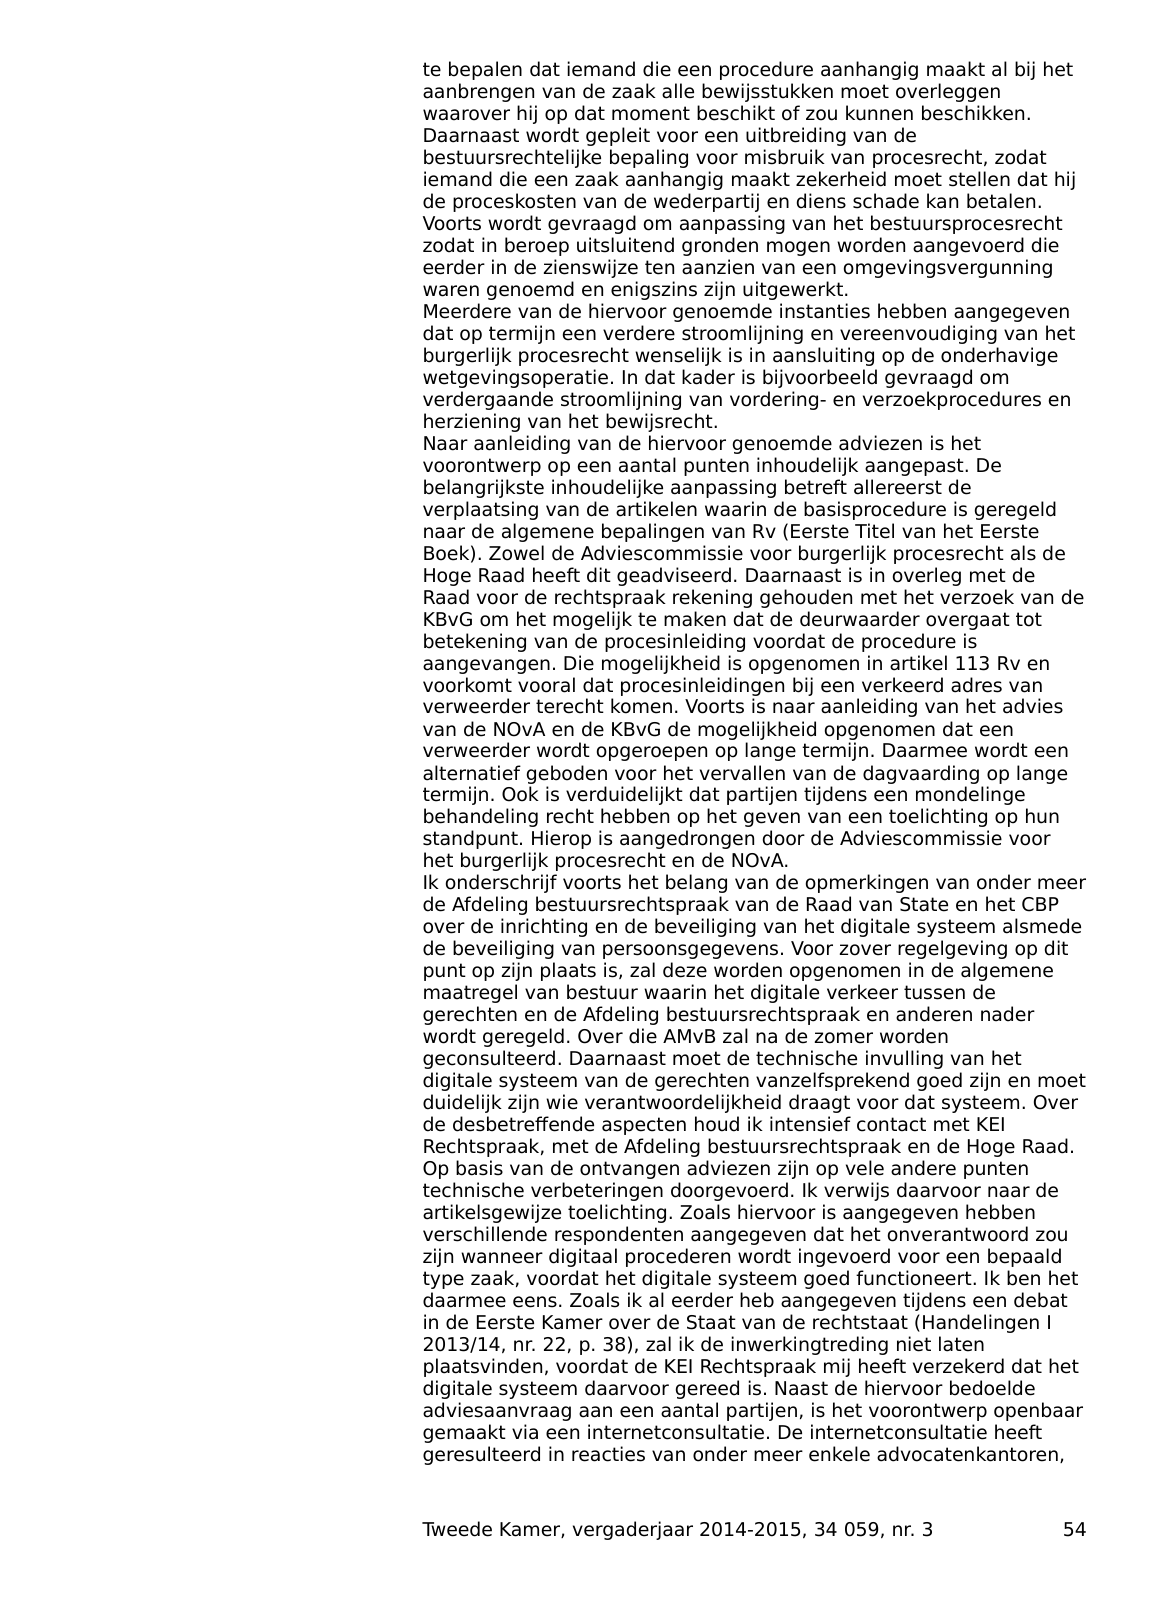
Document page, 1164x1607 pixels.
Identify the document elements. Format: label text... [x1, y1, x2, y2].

text Op basis van de ontvangen adviezen zijn op vele andere punten technische verbeteringen doorgevoerd. Ik verwijs daarvoor naar de artikelsgewijze toelichting. Zoals hiervoor is aangegeven hebben verschillende respondenten aangegeven dat het onverantwoord zou zijn wanneer digitaal procederen wordt ingevoerd voor een bepaald type zaak, voordat het digitale systeem goed functioneert. Ik ben het daarmee eens. Zoals ik al eerder heb aangegeven tijdens een debat in de Eerste Kamer over de Staat van de rechtstaat (Handelingen I 2013/14, nr. 22, p. 38), zal ik de inwerkingtreding niet laten plaatsvinden, voordat de KEI Rechtspraak mij heeft verzekerd dat het digitale systeem daarvoor gereed is. Naast de hiervoor bedoelde adviesaanvraag aan een aantal partijen, is het voorontwerp openbaar gemaakt via een internetconsultatie. De internetconsultatie heeft geresulteerd in reacties van onder meer enkele advocatenkantoren, [422, 1158, 1087, 1466]
text Meerdere van de hiervoor genoemde instanties hebben aangegeven dat op termijn een verdere stroomlijning en vereenvoudiging van het burgerlijk procesrecht wenselijk is in aansluiting op de onderhavige wetgevingsoperatie. In dat kader is bijvoorbeeld gevraagd om verdergaande stroomlijning van vordering- en verzoekprocedures en herziening van het bewijsrecht. [422, 301, 1087, 433]
text Ik onderschrijf voorts het belang van de opmerkingen van onder meer de Afdeling bestuursrechtspraak van de Raad van State en het CBP over de inrichting en de beveiliging van het digitale systeem alsmede de beveiliging van persoonsgegevens. Voor zover regelgeving op dit punt op zijn plaats is, zal deze worden opgenomen in de algemene maatregel van bestuur waarin het digitale verkeer tussen de gerechten en de Afdeling bestuursrechtspraak en anderen nader wordt geregeld. Over die AMvB zal na de zomer worden geconsulteerd. Daarnaast moet de technische invulling van het digitale systeem van de gerechten vanzelfsprekend goed zijn en moet duidelijk zijn wie verantwoordelijkheid draagt voor dat systeem. Over de desbetreffende aspecten houd ik intensief contact met KEI Rechtspraak, met de Afdeling bestuursrechtspraak en de Hoge Raad. [422, 872, 1087, 1158]
text Naar aanleiding van de hiervoor genoemde adviezen is het voorontwerp op een aantal punten inhoudelijk aangepast. De belangrijkste inhoudelijke aanpassing betreft allereerst de verplaatsing van de artikelen waarin de basisprocedure is geregeld naar de algemene bepalingen van Rv (Eerste Titel van het Eerste Boek). Zowel de Adviescommissie voor burgerlijk procesrecht als de Hoge Raad heeft dit geadviseerd. Daarnaast is in overleg met de Raad voor de rechtspraak rekening gehouden met het verzoek van de KBvG om het mogelijk te maken dat de deurwaarder overgaat tot betekening van de procesinleiding voordat de procedure is aangevangen. Die mogelijkheid is opgenomen in artikel 113 Rv en voorkomt vooral dat procesinleidingen bij een verkeerd adres van verweerder terecht komen. Voorts is naar aanleiding van het advies van de NOvA en de KBvG de mogelijkheid opgenomen dat een verweerder wordt opgeroepen op lange termijn. Daarmee wordt een alternatief geboden voor het vervallen van de dagvaarding op lange termijn. Ook is verduidelijkt dat partijen tijdens een mondelinge behandeling recht hebben op het geven van een toelichting op hun standpunt. Hierop is aangedrongen door de Adviescommissie voor het burgerlijk procesrecht en de NOvA. [422, 433, 1087, 872]
text te bepalen dat iemand die een procedure aanhangig maakt al bij het aanbrengen van de zaak alle bewijsstukken moet overleggen waarover hij op dat moment beschikt of zou kunnen beschikken. Daarnaast wordt gepleit voor een uitbreiding van de bestuursrechtelijke bepaling voor misbruik van procesrecht, zodat iemand die een zaak aanhangig maakt zekerheid moet stellen dat hij de proceskosten van de wederpartij en diens schade kan betalen. Voorts wordt gevraagd om aanpassing van het bestuursprocesrecht zodat in beroep uitsluitend gronden mogen worden aangevoerd die eerder in de zienswijze ten aanzien van een omgevingsvergunning waren genoemd en enigszins zijn uitgewerkt. [422, 59, 1087, 301]
